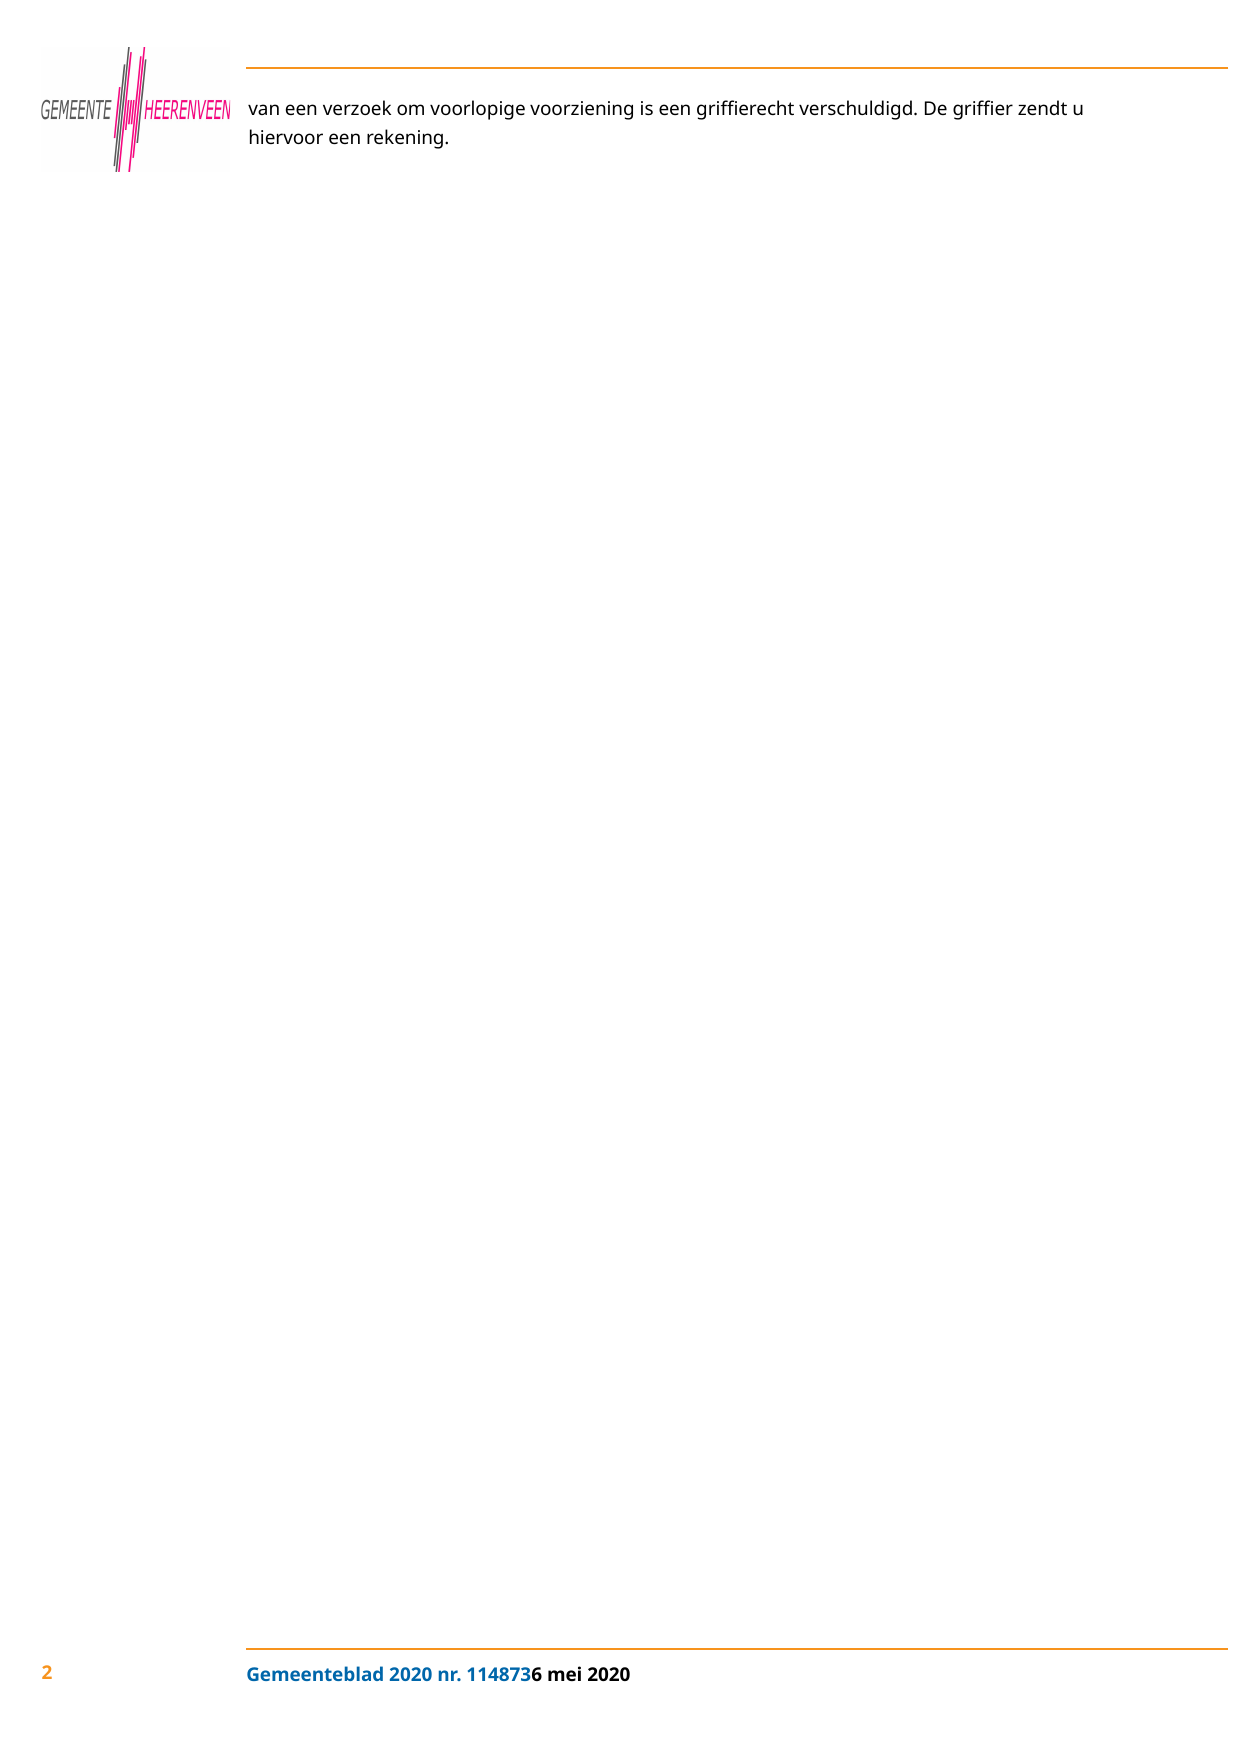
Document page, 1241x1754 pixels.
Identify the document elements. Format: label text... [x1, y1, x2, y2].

text van een verzoek om voorlopige voorziening is een griffierecht verschuldigd. De griffier zendt u hiervoor een rekening. [248, 95, 1152, 150]
picture [41, 47, 231, 172]
